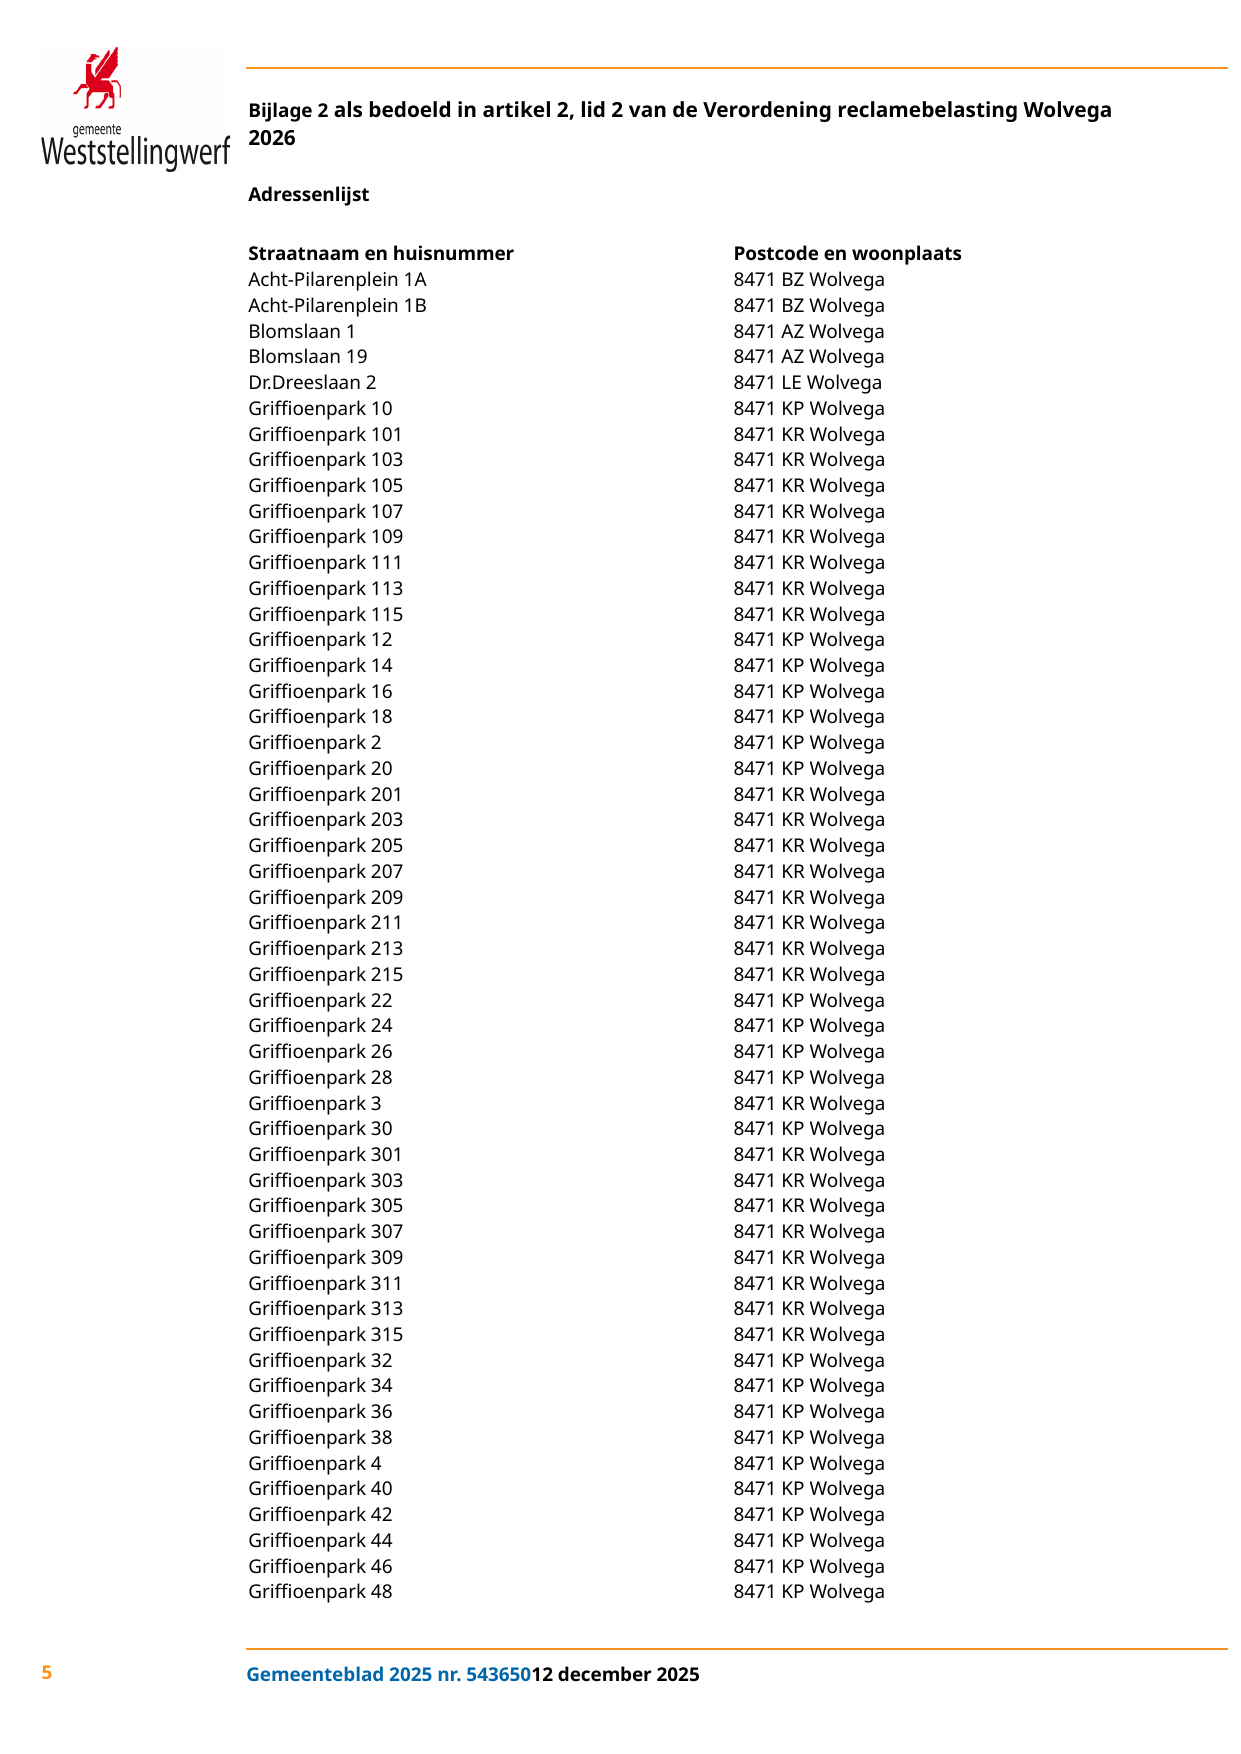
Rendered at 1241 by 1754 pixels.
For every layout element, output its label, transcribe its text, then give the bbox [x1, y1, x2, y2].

text Bijlage 2 als bedoeld in artikel 2, lid 2 van de Verordening reclamebelasting Wolvega 2026 [248, 95, 1152, 152]
table_cell Griffioenpark 4 [248, 1450, 733, 1476]
table_cell 8471 KP Wolvega [733, 652, 1152, 678]
table_cell Griffioenpark 207 [248, 858, 733, 884]
table_cell 8471 KP Wolvega [733, 1064, 1152, 1090]
table_cell 8471 BZ Wolvega [733, 266, 1152, 292]
table_cell 8471 KP Wolvega [733, 1038, 1152, 1064]
table_cell Acht-Pilarenplein 1B [248, 292, 733, 318]
table_header Straatnaam en huisnummer [248, 241, 733, 266]
table_cell 8471 KR Wolvega [733, 935, 1152, 961]
table_cell Griffioenpark 24 [248, 1013, 733, 1038]
table_cell 8471 KP Wolvega [733, 1476, 1152, 1501]
table_cell 8471 KP Wolvega [733, 1553, 1152, 1578]
table_cell Griffioenpark 32 [248, 1347, 733, 1373]
table_cell Griffioenpark 105 [248, 472, 733, 498]
table_cell 8471 KP Wolvega [733, 1450, 1152, 1476]
table_cell 8471 KR Wolvega [733, 781, 1152, 807]
table_cell 8471 KR Wolvega [733, 524, 1152, 549]
table_cell Griffioenpark 109 [248, 524, 733, 549]
table_cell Griffioenpark 301 [248, 1141, 733, 1167]
table_cell 8471 KR Wolvega [733, 961, 1152, 987]
table_cell Blomslaan 19 [248, 344, 733, 369]
table_cell 8471 KP Wolvega [733, 987, 1152, 1012]
table_cell 8471 KR Wolvega [733, 575, 1152, 601]
table_cell Dr.Dreeslaan 2 [248, 369, 733, 395]
table_cell 8471 KP Wolvega [733, 704, 1152, 729]
table_cell 8471 KP Wolvega [733, 755, 1152, 781]
table_cell Griffioenpark 103 [248, 446, 733, 472]
table_cell Griffioenpark 215 [248, 961, 733, 987]
table_cell Griffioenpark 107 [248, 498, 733, 524]
table_cell 8471 KP Wolvega [733, 395, 1152, 421]
table_cell 8471 KR Wolvega [733, 1193, 1152, 1218]
table_cell 8471 KR Wolvega [733, 1244, 1152, 1270]
table_cell 8471 KP Wolvega [733, 1501, 1152, 1527]
table_cell Griffioenpark 40 [248, 1476, 733, 1501]
table_cell Griffioenpark 18 [248, 704, 733, 729]
table_cell 8471 KP Wolvega [733, 1424, 1152, 1450]
table_cell Griffioenpark 213 [248, 935, 733, 961]
table_cell Griffioenpark 209 [248, 884, 733, 909]
table_cell Griffioenpark 38 [248, 1424, 733, 1450]
table_cell 8471 KR Wolvega [733, 601, 1152, 627]
table_cell 8471 KR Wolvega [733, 910, 1152, 935]
table_cell Griffioenpark 305 [248, 1193, 733, 1218]
table_cell Griffioenpark 309 [248, 1244, 733, 1270]
table_cell 8471 KP Wolvega [733, 678, 1152, 704]
table_cell 8471 KR Wolvega [733, 421, 1152, 446]
table_cell Griffioenpark 2 [248, 730, 733, 755]
table_cell Griffioenpark 203 [248, 807, 733, 832]
table_cell Acht-Pilarenplein 1A [248, 266, 733, 292]
table_cell 8471 KP Wolvega [733, 1347, 1152, 1373]
table_cell Griffioenpark 30 [248, 1115, 733, 1141]
table_cell 8471 KR Wolvega [733, 472, 1152, 498]
table_cell 8471 KR Wolvega [733, 884, 1152, 909]
table_cell Griffioenpark 201 [248, 781, 733, 807]
table_cell Griffioenpark 205 [248, 833, 733, 858]
table_cell 8471 BZ Wolvega [733, 292, 1152, 318]
table_cell Griffioenpark 16 [248, 678, 733, 704]
table_cell 8471 KR Wolvega [733, 1321, 1152, 1347]
table_cell Griffioenpark 115 [248, 601, 733, 627]
table_cell Griffioenpark 26 [248, 1038, 733, 1064]
table_cell 8471 KR Wolvega [733, 1141, 1152, 1167]
table_cell Griffioenpark 313 [248, 1296, 733, 1321]
table_cell 8471 KP Wolvega [733, 1373, 1152, 1398]
table_cell Griffioenpark 12 [248, 627, 733, 652]
table_cell 8471 KR Wolvega [733, 446, 1152, 472]
table_cell 8471 KP Wolvega [733, 1013, 1152, 1038]
table_cell 8471 KR Wolvega [733, 1270, 1152, 1296]
table_cell Griffioenpark 211 [248, 910, 733, 935]
table_cell Griffioenpark 46 [248, 1553, 733, 1578]
table_cell Griffioenpark 48 [248, 1579, 733, 1604]
table_cell Griffioenpark 311 [248, 1270, 733, 1296]
table_cell 8471 KR Wolvega [733, 498, 1152, 524]
table_cell Griffioenpark 20 [248, 755, 733, 781]
table_cell Griffioenpark 303 [248, 1167, 733, 1193]
table_cell Griffioenpark 3 [248, 1090, 733, 1115]
table_cell 8471 KR Wolvega [733, 807, 1152, 832]
table_cell Griffioenpark 307 [248, 1218, 733, 1244]
table_cell 8471 KR Wolvega [733, 1167, 1152, 1193]
table_cell 8471 KR Wolvega [733, 1296, 1152, 1321]
table_cell 8471 KP Wolvega [733, 627, 1152, 652]
table_cell Griffioenpark 42 [248, 1501, 733, 1527]
table_header Postcode en woonplaats [733, 241, 1152, 266]
table_cell 8471 KR Wolvega [733, 858, 1152, 884]
table_cell Griffioenpark 28 [248, 1064, 733, 1090]
table_cell Griffioenpark 315 [248, 1321, 733, 1347]
table_cell 8471 KP Wolvega [733, 1115, 1152, 1141]
table_cell Blomslaan 1 [248, 318, 733, 343]
table_cell 8471 KP Wolvega [733, 1527, 1152, 1553]
table_cell Griffioenpark 36 [248, 1399, 733, 1424]
table_cell 8471 KP Wolvega [733, 730, 1152, 755]
table_cell Griffioenpark 44 [248, 1527, 733, 1553]
table_cell Griffioenpark 113 [248, 575, 733, 601]
table_cell Griffioenpark 14 [248, 652, 733, 678]
table_cell 8471 KP Wolvega [733, 1579, 1152, 1604]
table_cell 8471 AZ Wolvega [733, 344, 1152, 369]
table_cell 8471 KP Wolvega [733, 1399, 1152, 1424]
table_cell Griffioenpark 111 [248, 549, 733, 575]
table_cell Griffioenpark 10 [248, 395, 733, 421]
text Adressenlijst [248, 181, 1152, 207]
table_cell Griffioenpark 22 [248, 987, 733, 1012]
table_cell Griffioenpark 34 [248, 1373, 733, 1398]
table_cell Griffioenpark 101 [248, 421, 733, 446]
table_cell 8471 KR Wolvega [733, 833, 1152, 858]
table_cell 8471 KR Wolvega [733, 1090, 1152, 1115]
table_cell 8471 LE Wolvega [733, 369, 1152, 395]
picture [41, 47, 231, 172]
table_cell 8471 AZ Wolvega [733, 318, 1152, 343]
table_cell 8471 KR Wolvega [733, 549, 1152, 575]
table_cell 8471 KR Wolvega [733, 1218, 1152, 1244]
